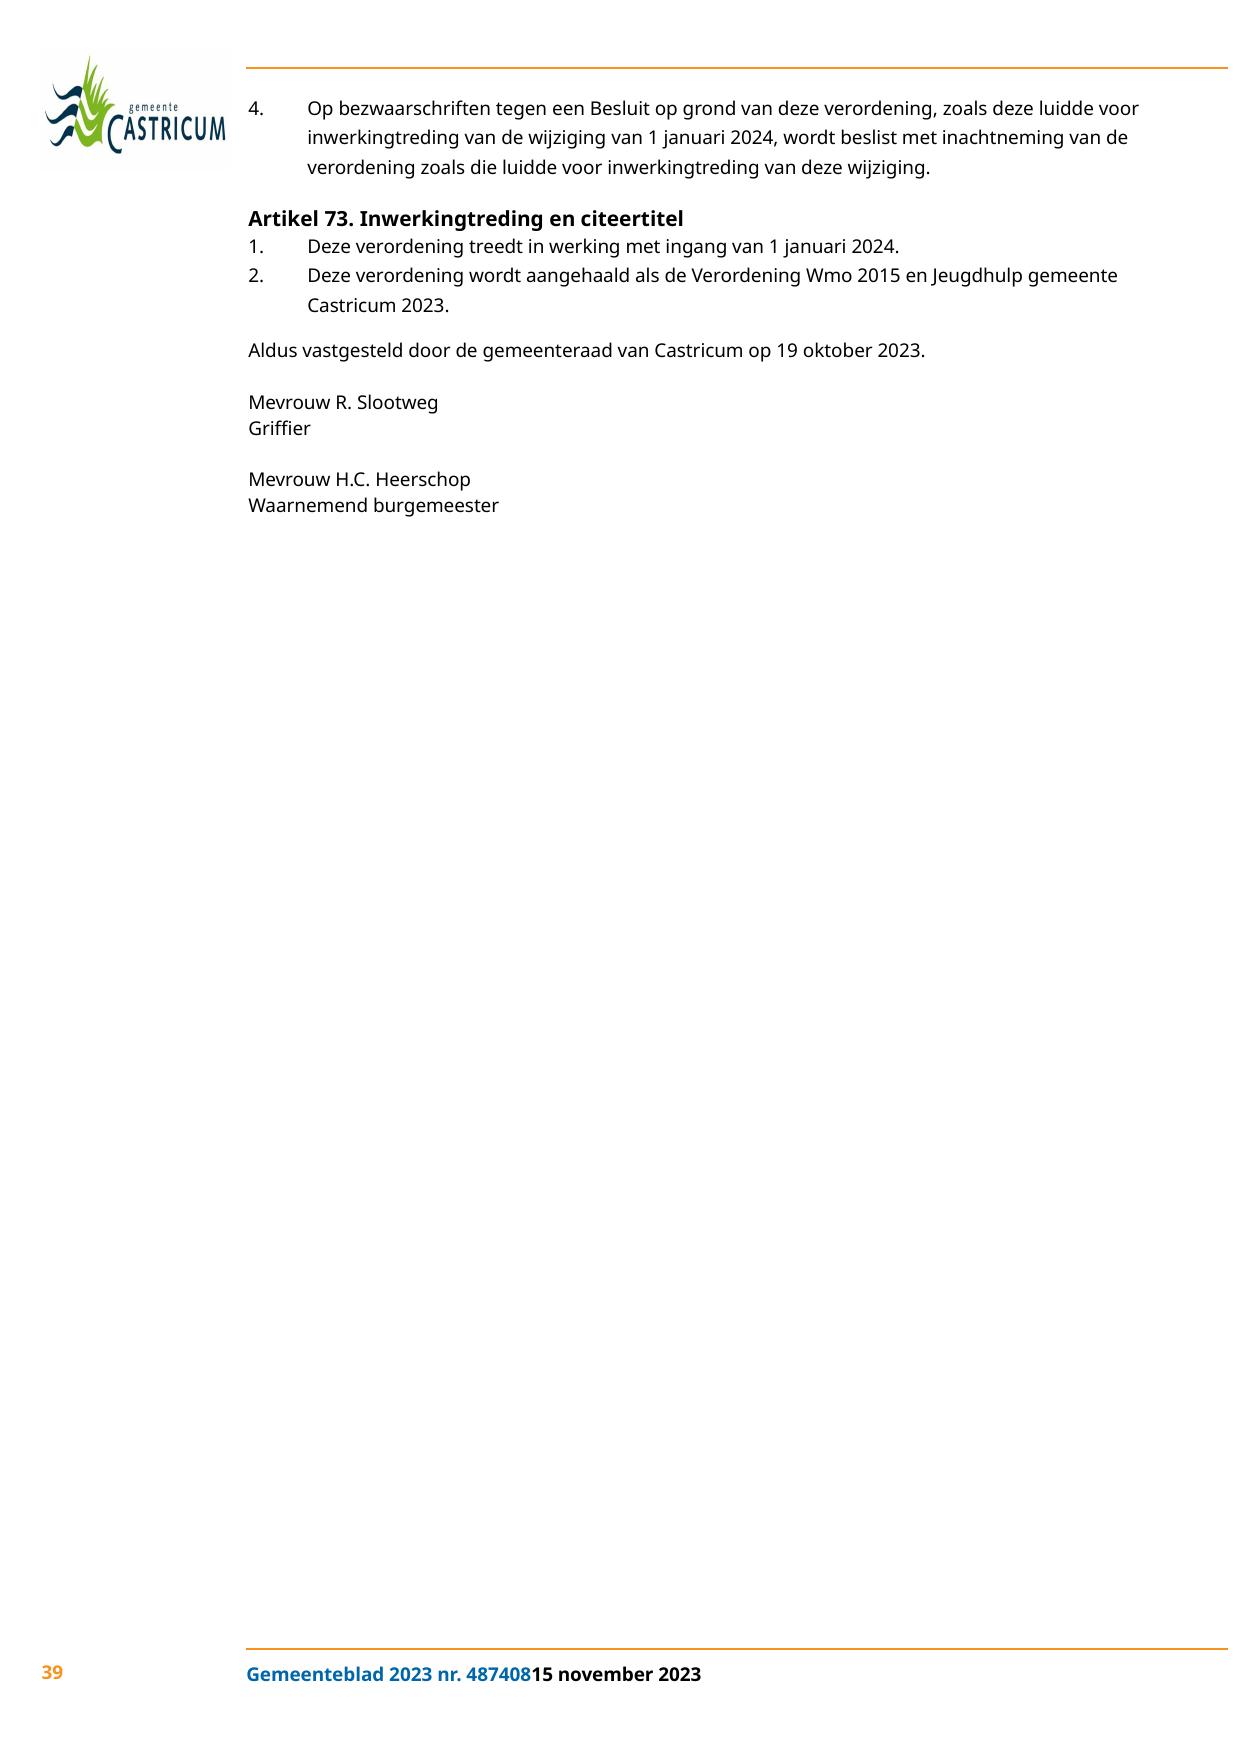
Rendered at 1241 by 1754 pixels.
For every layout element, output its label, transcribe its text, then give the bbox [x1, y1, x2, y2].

list Deze verordening wordt aangehaald als de Verordening Wmo 2015 en Jeugdhulp gemeente Castricum 2023. [248, 262, 1152, 318]
list Op bezwaarschriften tegen een Besluit op grond van deze verordening, zoals deze luidde voor inwerkingtreding van de wijziging van 1 januari 2024, wordt beslist met inachtneming van de verordening zoals die luidde voor inwerkingtreding van deze wijziging. [248, 95, 1152, 180]
text Artikel 73. Inwerkingtreding en citeertitel [248, 204, 1152, 233]
text Aldus vastgesteld door de gemeenteraad van Castricum op 19 oktober 2023. [248, 338, 1152, 363]
text Mevrouw R. Slootweg [248, 389, 1152, 415]
text Mevrouw H.C. Heerschop [248, 466, 1152, 492]
list Deze verordening treedt in werking met ingang van 1 januari 2024. [248, 233, 1152, 258]
text Griffier [248, 415, 1152, 441]
picture [41, 47, 231, 172]
text Waarnemend burgemeester [248, 492, 1152, 518]
